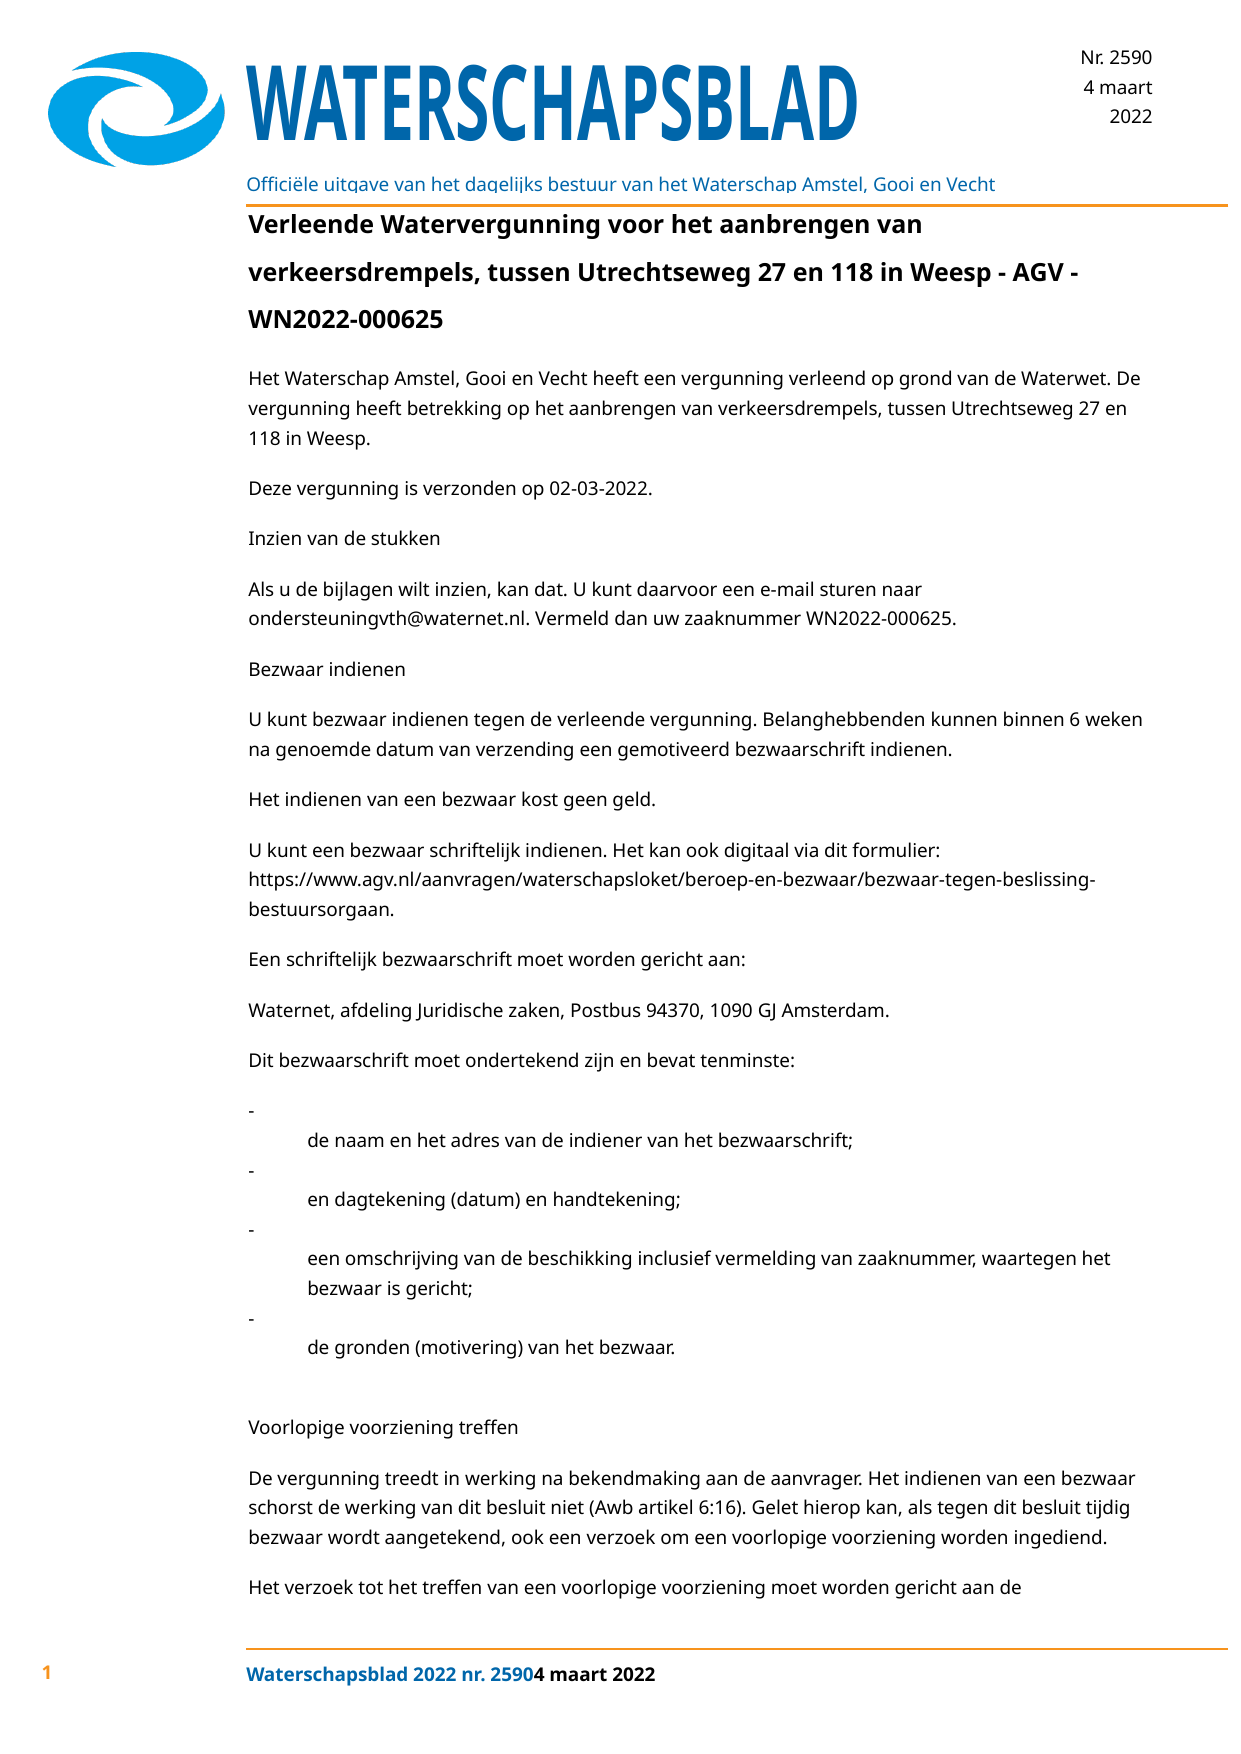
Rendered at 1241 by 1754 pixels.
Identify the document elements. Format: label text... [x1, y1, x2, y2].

text Inzien van de stukken [248, 526, 1152, 551]
list de naam en het adres van de indiener van het bezwaarschrift; [248, 1127, 1152, 1153]
text Als u de bijlagen wilt inzien, kan dat. U kunt daarvoor een e-mail sturen naar ondersteuningvth@waternet.nl. Vermeld dan uw zaaknummer WN2022-000625. [248, 576, 1152, 631]
text Verleende Watervergunning voor het aanbrengen van verkeersdrempels, tussen Utrechtseweg 27 en 118 in Weesp - AGV - WN2022-000625 [248, 207, 1152, 336]
text U kunt een bezwaar schriftelijk indienen. Het kan ook digitaal via dit formulier: https://www.agv.nl/aanvragen/waterschapsloket/beroep-en-bezwaar/bezwaar-tegen-beslissing-bestuursorgaan. [248, 837, 1152, 922]
list en dagtekening (datum) en handtekening; [248, 1186, 1152, 1212]
text Bezwaar indienen [248, 656, 1152, 682]
text Een schriftelijk bezwaarschrift moet worden gericht aan: [248, 946, 1152, 972]
text Deze vergunning is verzonden op 02-03-2022. [248, 475, 1152, 501]
picture [41, 47, 231, 172]
list een omschrijving van de beschikking inclusief vermelding van zaaknummer, waartegen het bezwaar is gericht; [248, 1246, 1152, 1301]
text Het verzoek tot het treffen van een voorlopige voorziening moet worden gericht aan de [248, 1574, 1152, 1600]
text Dit bezwaarschrift moet ondertekend zijn en bevat tenminste: [248, 1047, 1152, 1073]
text Het Waterschap Amstel, Gooi en Vecht heeft een vergunning verleend op grond van de Waterwet. De vergunning heeft betrekking op het aanbrengen van verkeersdrempels, tussen Utrechtseweg 27 en 118 in Weesp. [248, 366, 1152, 450]
list de gronden (motivering) van het bezwaar. [248, 1334, 1152, 1360]
text Waternet, afdeling Juridische zaken, Postbus 94370, 1090 GJ Amsterdam. [248, 997, 1152, 1022]
text Het indienen van een bezwaar kost geen geld. [248, 786, 1152, 812]
text U kunt bezwaar indienen tegen de verleende vergunning. Belanghebbenden kunnen binnen 6 weken na genoemde datum van verzending een gemotiveerd bezwaarschrift indienen. [248, 706, 1152, 762]
text Voorlopige voorziening treffen [248, 1414, 1152, 1440]
text De vergunning treedt in werking na bekendmaking aan de aanvrager. Het indienen van een bezwaar schorst de werking van dit besluit niet (Awb artikel 6:16). Gelet hierop kan, als tegen dit besluit tijdig bezwaar wordt aangetekend, ook een verzoek om een voorlopige voorziening worden ingediend. [248, 1465, 1152, 1549]
